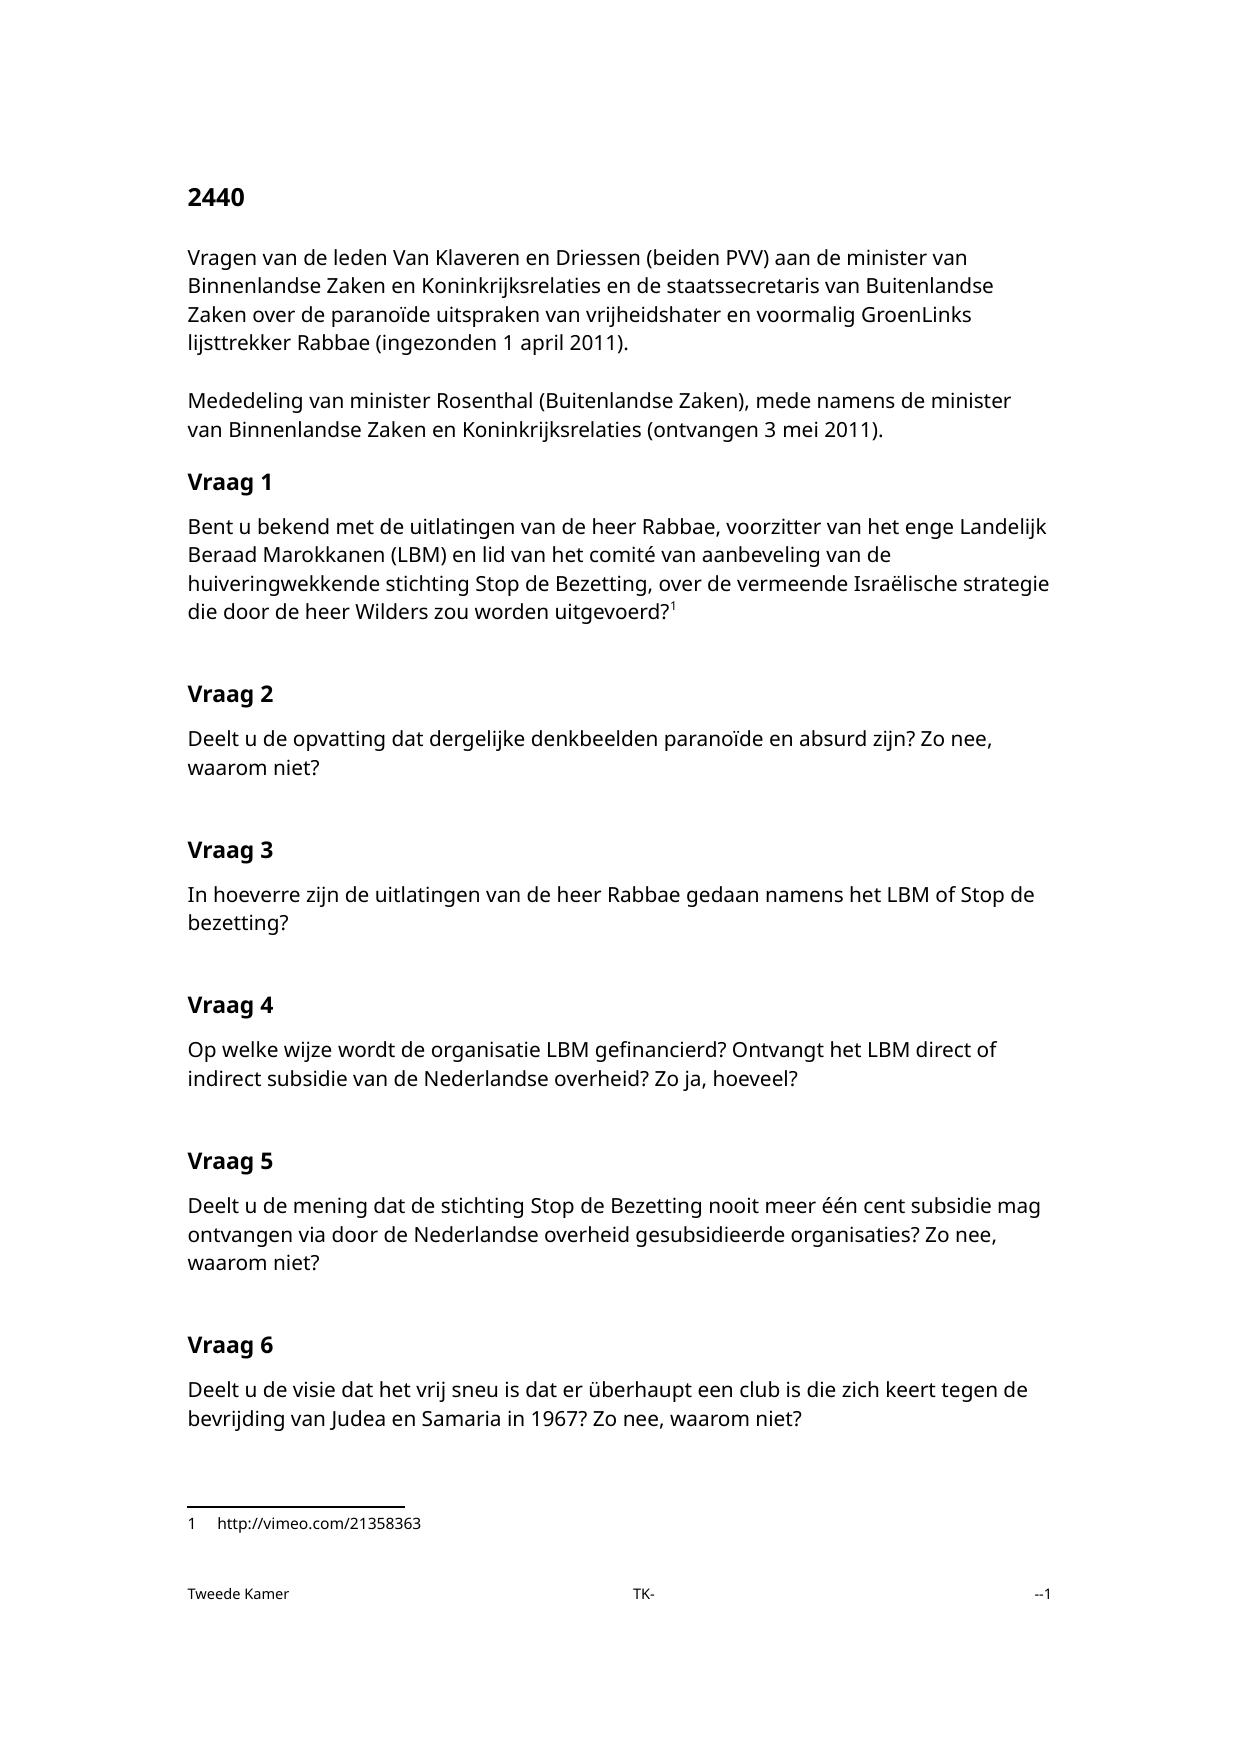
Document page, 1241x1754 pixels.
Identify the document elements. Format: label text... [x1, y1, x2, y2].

text 2440 [187, 179, 1053, 213]
subtitle Vraag 2 [187, 678, 1053, 709]
subtitle Vraag 5 [187, 1145, 1053, 1176]
text Deelt u de mening dat de stichting Stop de Bezetting nooit meer één cent subsidie mag ontvangen via door de Nederlandse overheid gesubsidieerde organisaties? Zo nee, waarom niet? [187, 1191, 1053, 1277]
subtitle Vraag 3 [187, 834, 1053, 865]
text Deelt u de visie dat het vrij sneu is dat er überhaupt een club is die zich keert tegen de bevrijding van Judea en Samaria in 1967? Zo nee, waarom niet? [187, 1375, 1053, 1432]
subtitle Vraag 6 [187, 1329, 1053, 1360]
text Mededeling van minister Rosenthal (Buitenlandse Zaken), mede namens de minister van Binnenlandse Zaken en Koninkrijksrelaties (ontvangen 3 mei 2011). [187, 386, 1053, 443]
subtitle Vraag 4 [187, 989, 1053, 1021]
text Deelt u de opvatting dat dergelijke denkbeelden paranoïde en absurd zijn? Zo nee, waarom niet? [187, 724, 1053, 781]
text Vragen van de leden Van Klaveren en Driessen (beiden PVV) aan de minister van Binnenlandse Zaken en Koninkrijksrelaties en de staatssecretaris van Buitenlandse Zaken over de paranoïde uitspraken van vrijheidshater en voormalig GroenLinks lijsttrekker Rabbae (ingezonden 1 april 2011). [187, 243, 1053, 357]
text http://vimeo.com/21358363 [187, 1506, 1053, 1534]
subtitle Vraag 1 [187, 466, 1053, 497]
text Bent u bekend met de uitlatingen van de heer Rabbae, voorzitter van het enge Landelijk Beraad Marokkanen (LBM) en lid van het comité van aanbeveling van de huiveringwekkende stichting Stop de Bezetting, over de vermeende Israëlische strategie die door de heer Wilders zou worden uitgevoerd? [187, 512, 1053, 626]
text Op welke wijze wordt de organisatie LBM gefinancierd? Ontvangt het LBM direct of indirect subsidie van de Nederlandse overheid? Zo ja, hoeveel? [187, 1036, 1053, 1092]
text In hoeverre zijn de uitlatingen van de heer Rabbae gedaan namens het LBM of Stop de bezetting? [187, 880, 1053, 937]
